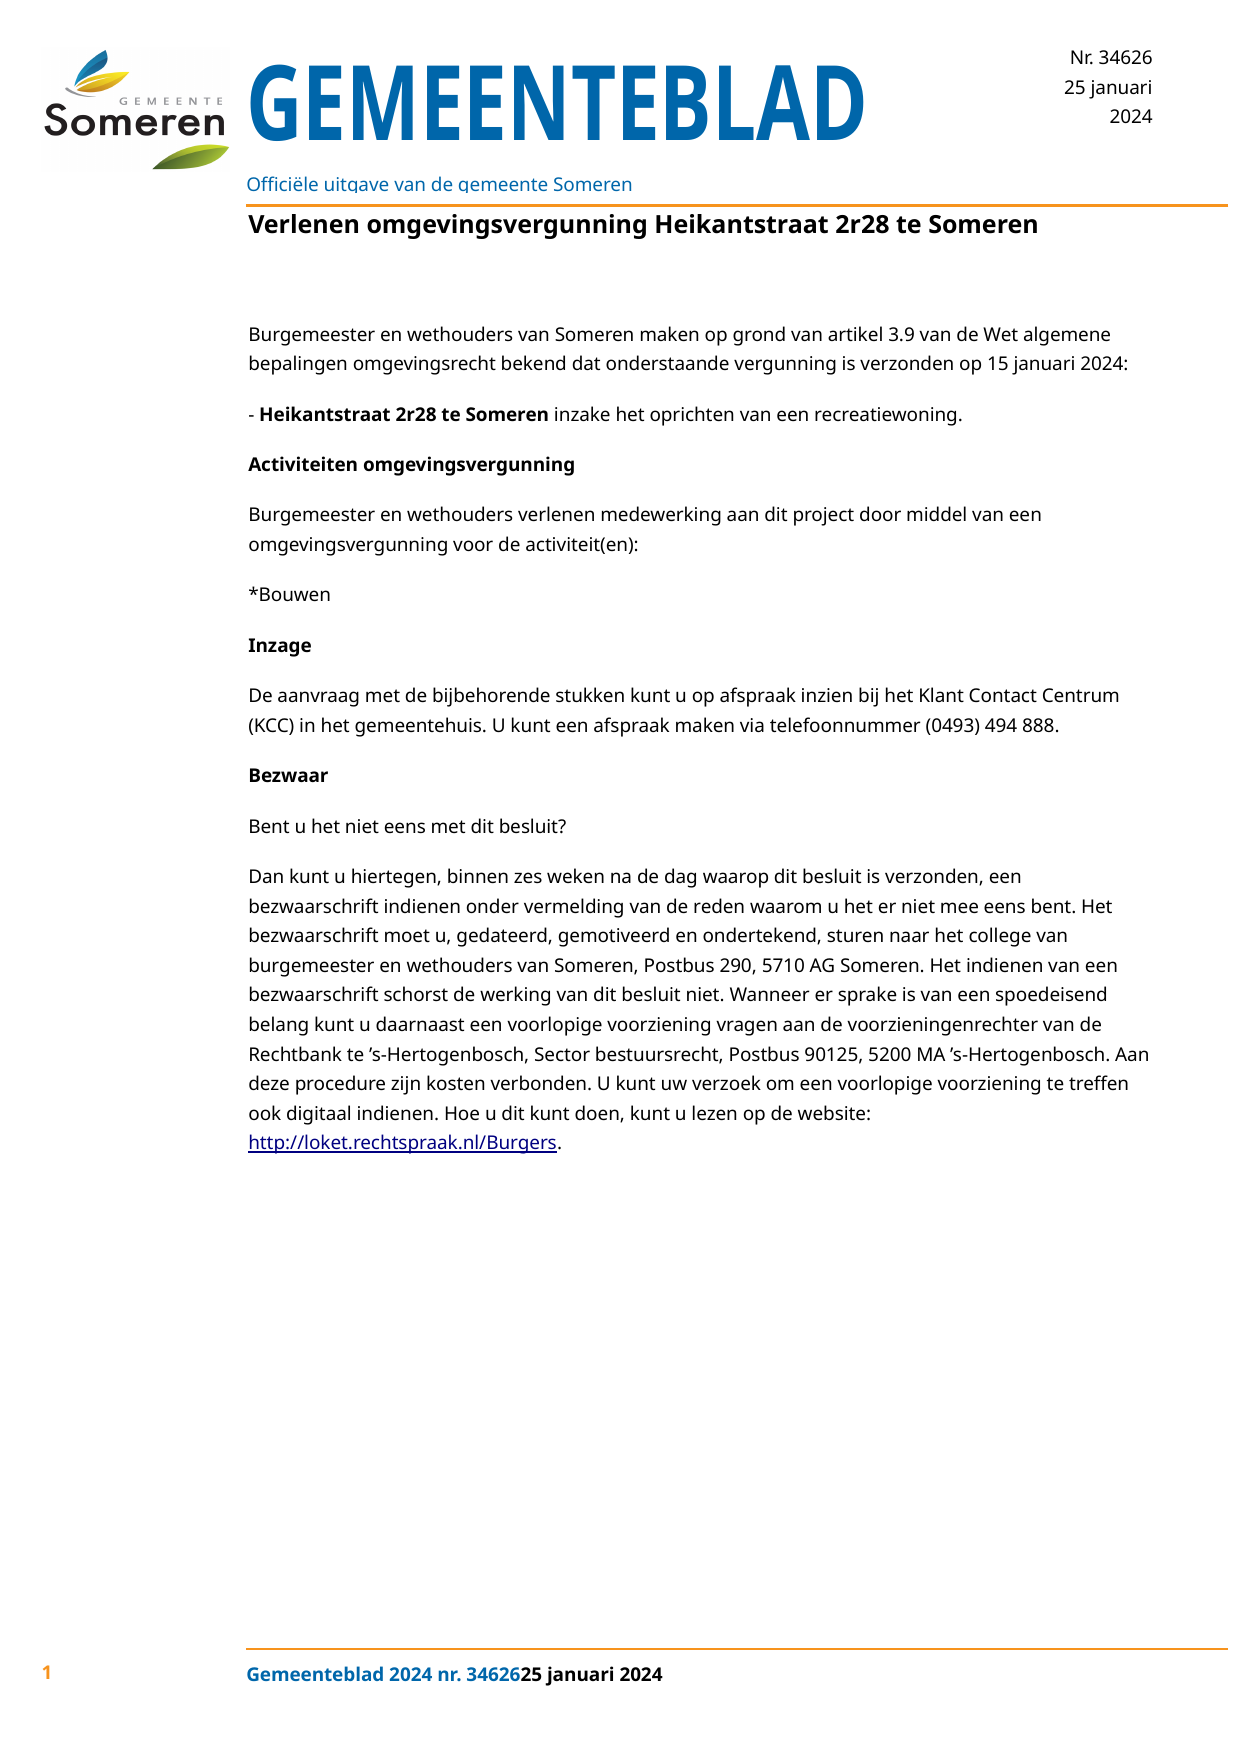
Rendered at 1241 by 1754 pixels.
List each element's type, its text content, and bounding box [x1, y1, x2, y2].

text De aanvraag met de bijbehorende stukken kunt u op afspraak inzien bij het Klant Contact Centrum (KCC) in het gemeentehuis. U kunt een afspraak maken via telefoonnummer (0493) 494 888. [248, 682, 1152, 738]
text Burgemeester en wethouders van Someren maken op grond van artikel 3.9 van de Wet algemene bepalingen omgevingsrecht bekend dat onderstaande vergunning is verzonden op 15 januari 2024: [248, 321, 1152, 376]
text Verlenen omgevingsvergunning Heikantstraat 2r28 te Someren [248, 207, 1152, 241]
text Bezwaar [248, 762, 1152, 788]
text *Bouwen [248, 582, 1152, 607]
text Burgemeester en wethouders verlenen medewerking aan dit project door middel van een omgevingsvergunning voor de activiteit(en): [248, 502, 1152, 557]
text Inzage [248, 632, 1152, 658]
text Bent u het niet eens met dit besluit? [248, 813, 1152, 838]
picture [41, 47, 231, 172]
text - Heikantstraat 2r28 te Someren inzake het oprichten van een recreatiewoning. [248, 401, 1152, 426]
text Activiteiten omgevingsvergunning [248, 451, 1152, 477]
text Dan kunt u hiertegen, binnen zes weken na de dag waarop dit besluit is verzonden, een bezwaarschrift indienen onder vermelding van de reden waarom u het er niet mee eens bent. Het bezwaarschrift moet u, gedateerd, gemotiveerd en ondertekend, sturen naar het college van burgemeester en wethouders van Someren, Postbus 290, 5710 AG Someren. Het indienen van een bezwaarschrift schorst de werking van dit besluit niet. Wanneer er sprake is van een spoedeisend belang kunt u daarnaast een voorlopige voorziening vragen aan de voorzieningenrechter van de Rechtbank te ’s-Hertogenbosch, Sector bestuursrecht, Postbus 90125, 5200 MA ’s-Hertogenbosch. Aan deze procedure zijn kosten verbonden. U kunt uw verzoek om een voorlopige voorziening te treffen ook digitaal indienen. Hoe u dit kunt doen, kunt u lezen op de website: http://loket.rechtspraak.nl/Burgers. [248, 863, 1152, 1155]
